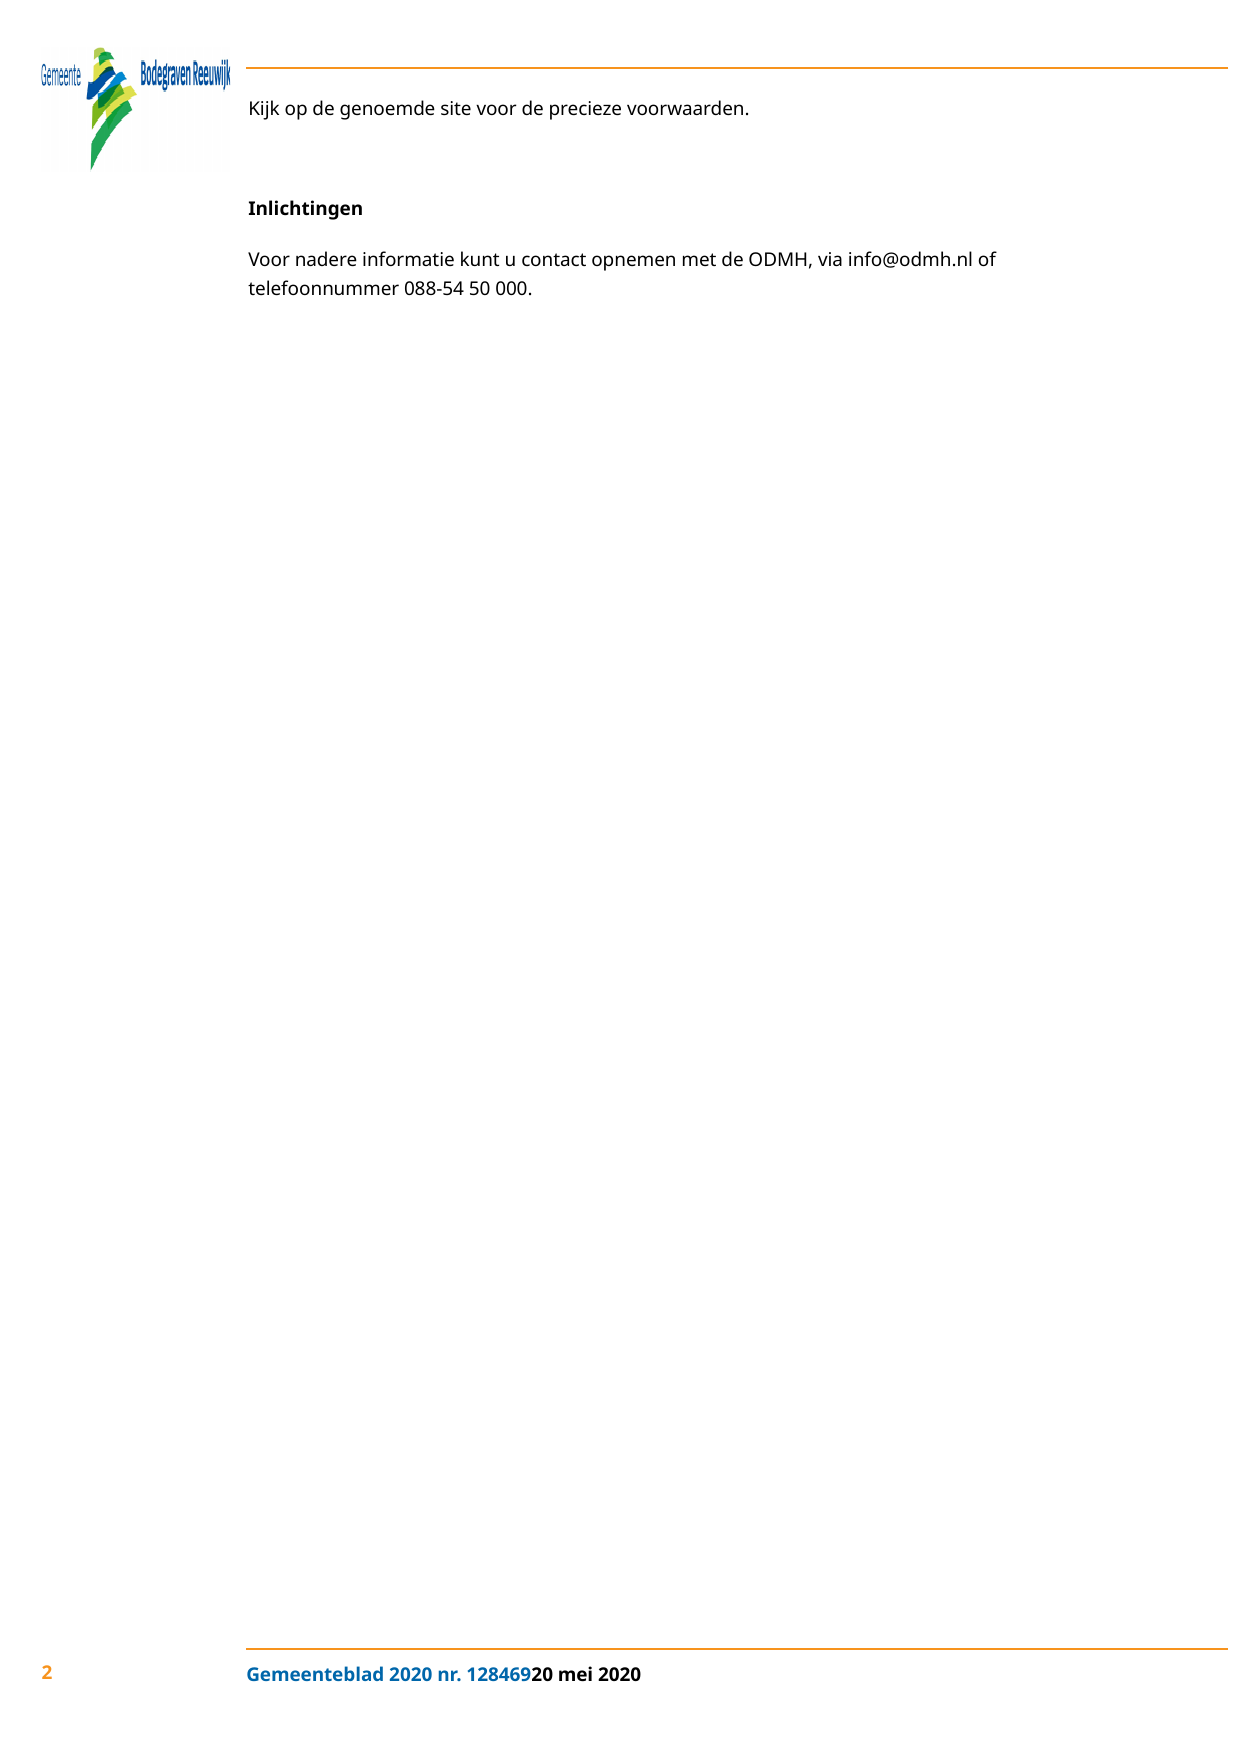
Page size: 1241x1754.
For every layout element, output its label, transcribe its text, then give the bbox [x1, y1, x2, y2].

picture [41, 47, 231, 172]
text Inlichtingen [248, 196, 1152, 221]
text Kijk op de genoemde site voor de precieze voorwaarden. [248, 95, 1152, 121]
text Voor nadere informatie kunt u contact opnemen met de ODMH, via info@odmh.nl of telefoonnummer 088-54 50 000. [248, 246, 1152, 301]
